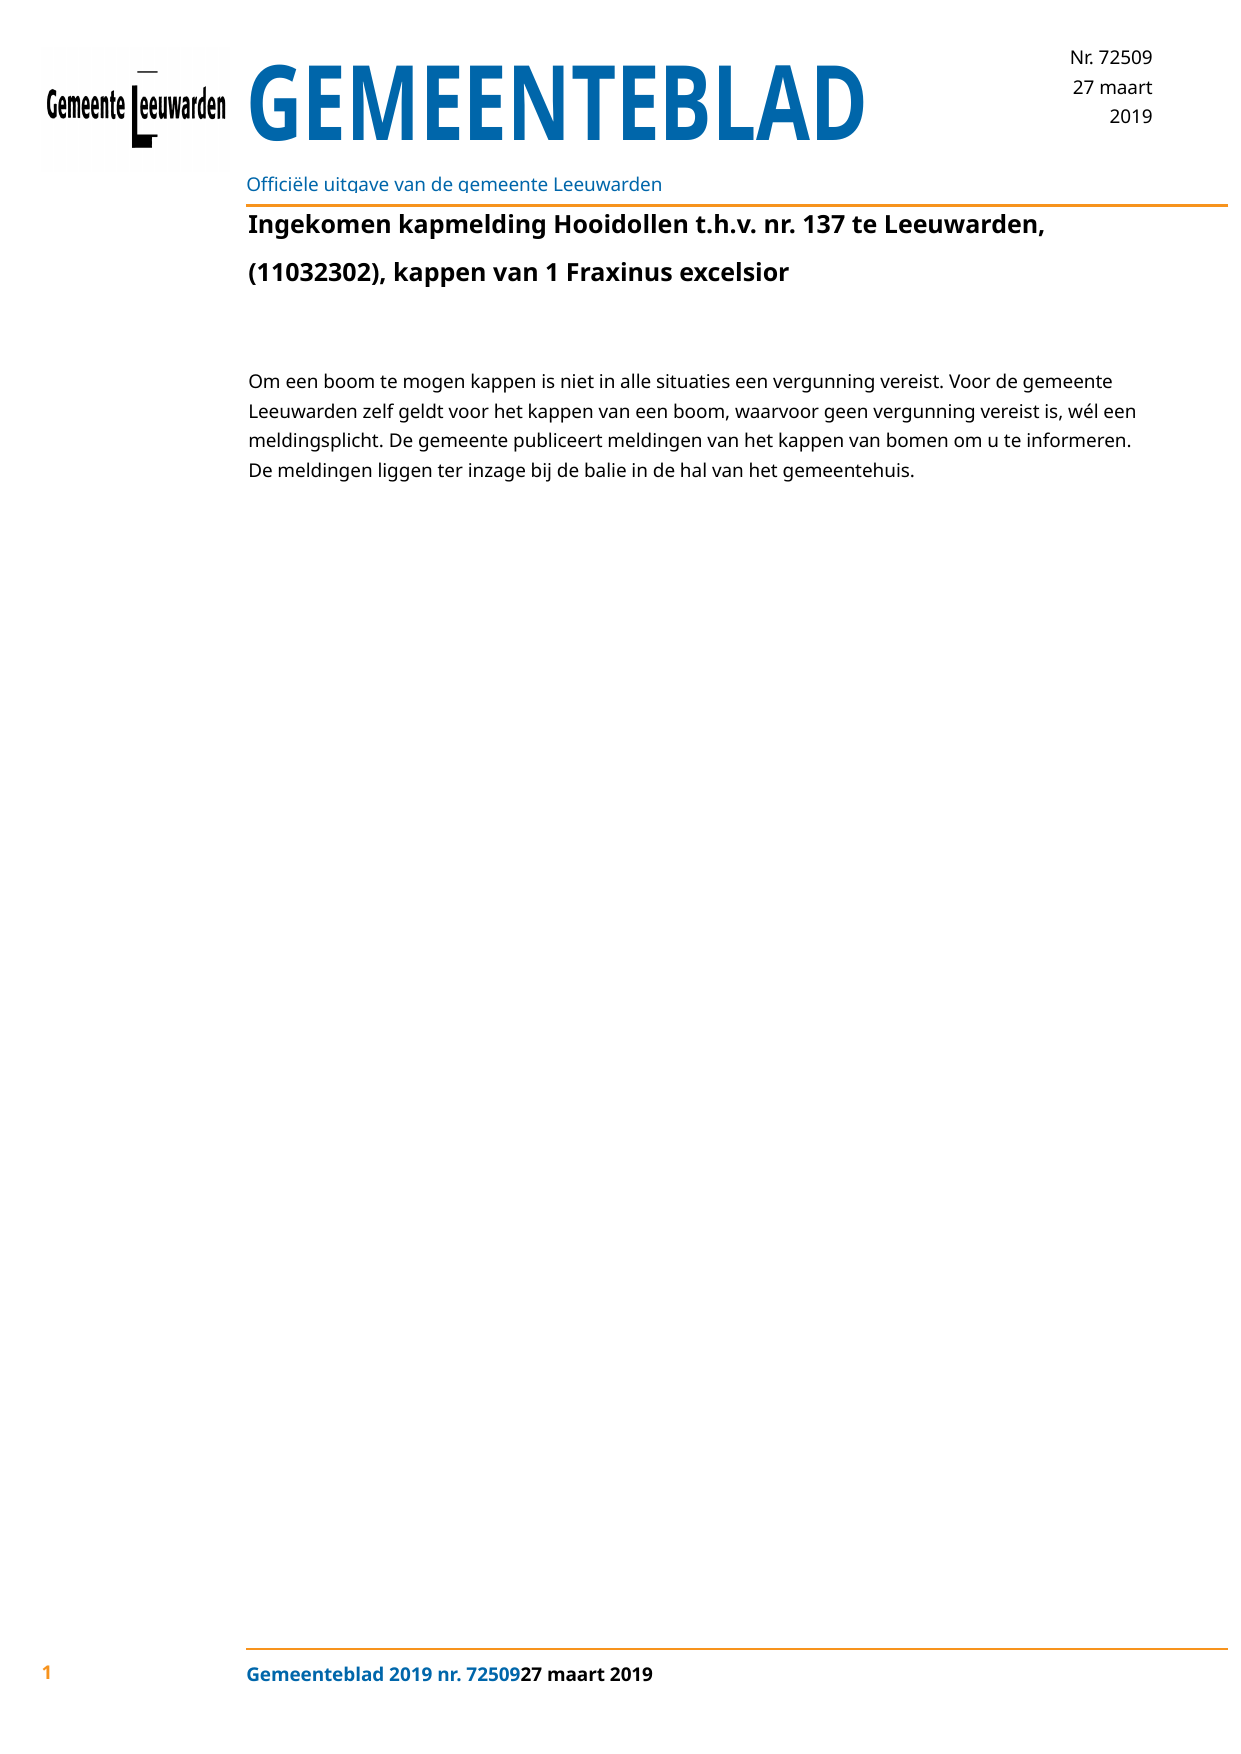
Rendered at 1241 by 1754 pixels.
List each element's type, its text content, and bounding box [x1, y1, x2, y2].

text Om een boom te mogen kappen is niet in alle situaties een vergunning vereist. Voor de gemeente Leeuwarden zelf geldt voor het kappen van een boom, waarvoor geen vergunning vereist is, wél een meldingsplicht. De gemeente publiceert meldingen van het kappen van bomen om u te informeren. De meldingen liggen ter inzage bij de balie in de hal van het gemeentehuis. [248, 368, 1152, 483]
text Ingekomen kapmelding Hooidollen t.h.v. nr. 137 te Leeuwarden, (11032302), kappen van 1 Fraxinus excelsior [248, 207, 1152, 288]
picture [41, 47, 231, 172]
